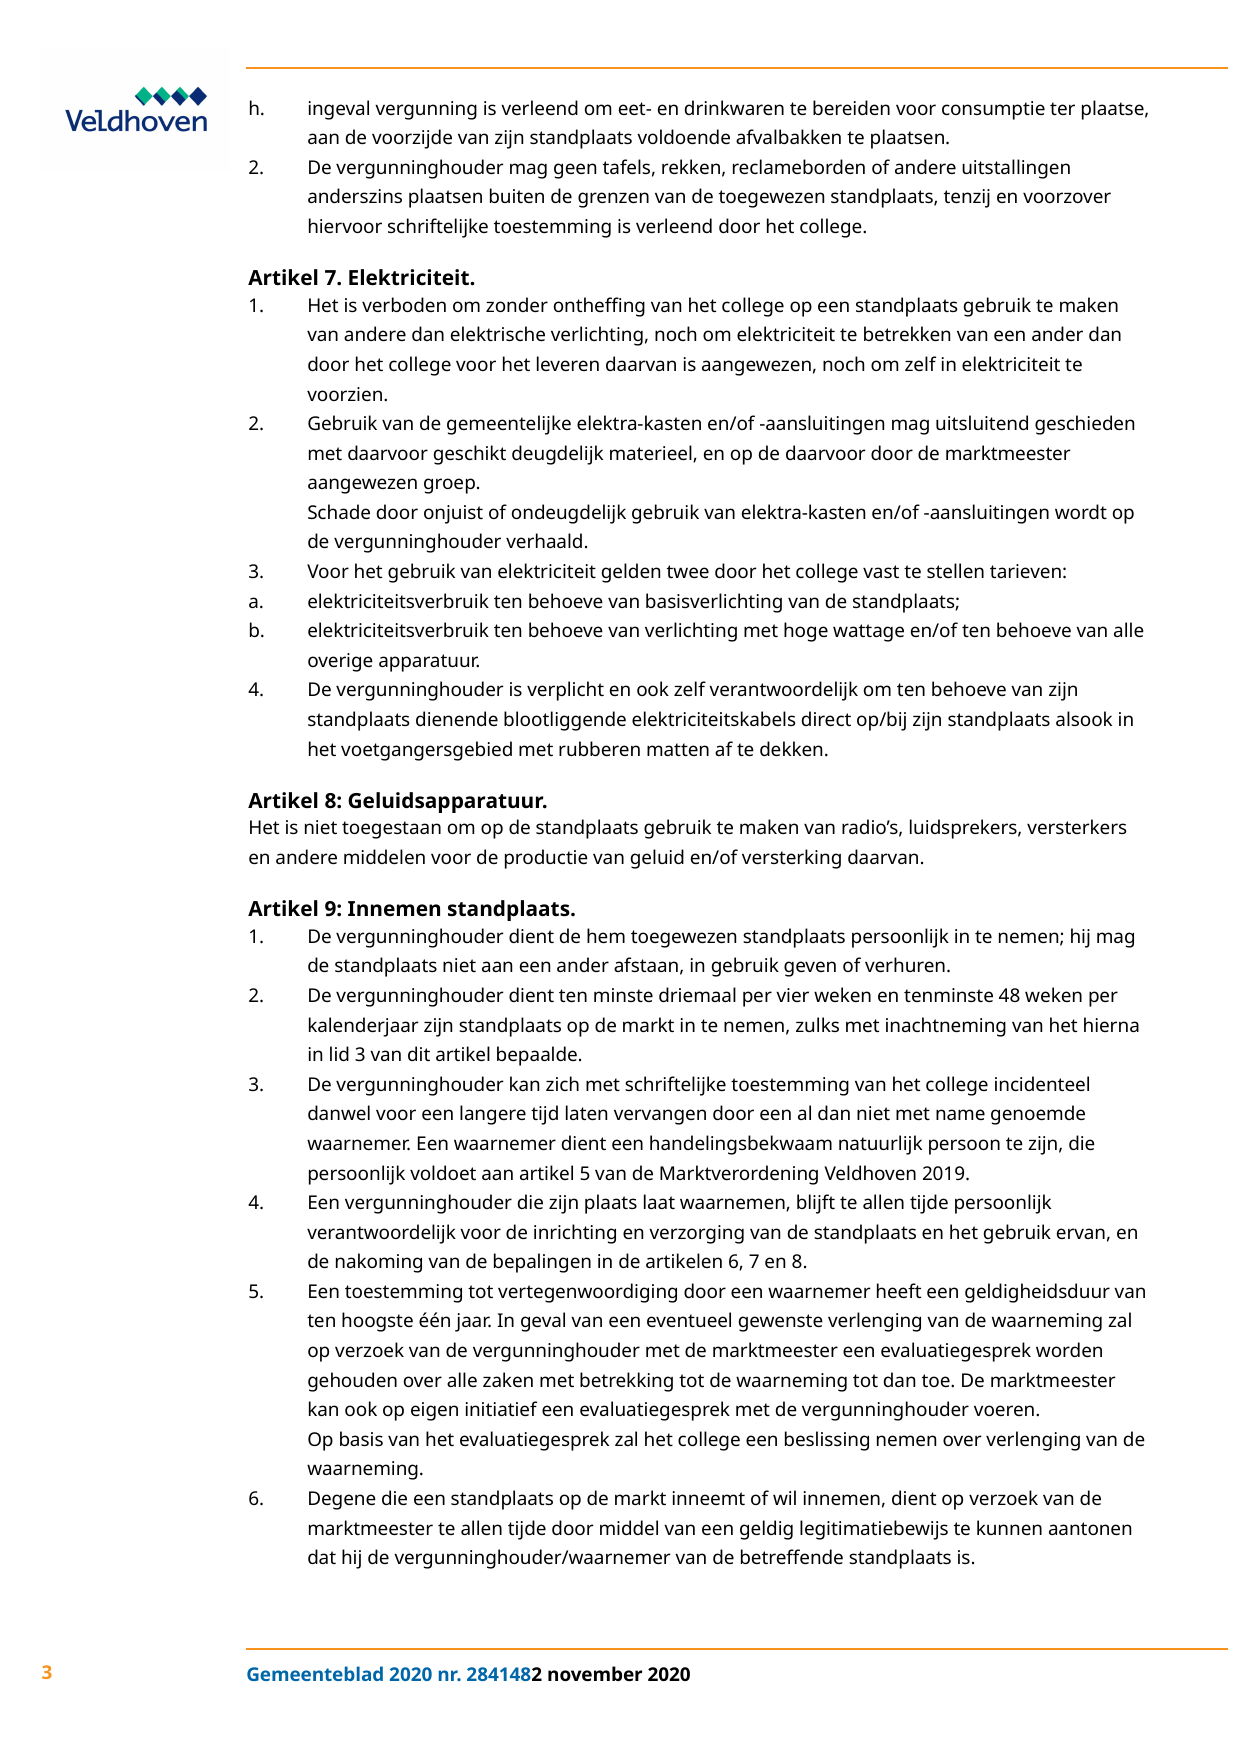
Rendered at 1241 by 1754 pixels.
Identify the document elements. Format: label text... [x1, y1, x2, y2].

list Het is verboden om zonder ontheffing van het college op een standplaats gebruik te maken van andere dan elektrische verlichting, noch om elektriciteit te betrekken van een ander dan door het college voor het leveren daarvan is aangewezen, noch om zelf in elektriciteit te voorzien. [248, 292, 1152, 406]
list Degene die een standplaats op de markt inneemt of wil innemen, dient op verzoek van de marktmeester te allen tijde door middel van een geldig legitimatiebewijs te kunnen aantonen dat hij de vergunninghouder/waarnemer van de betreffende standplaats is. [248, 1485, 1152, 1570]
list Voor het gebruik van elektriciteit gelden twee door het college vast te stellen tarieven: [248, 558, 1152, 584]
text Artikel 7. Elektriciteit. [248, 263, 1152, 292]
list Gebruik van de gemeentelijke elektra-kasten en/of -aansluitingen mag uitsluitend geschieden met daarvoor geschikt deugdelijk materieel, en op de daarvoor door de marktmeester aangewezen groep. [248, 410, 1152, 495]
picture [41, 47, 231, 172]
list De vergunninghouder dient de hem toegewezen standplaats persoonlijk in te nemen; hij mag de standplaats niet aan een ander afstaan, in gebruik geven of verhuren. [248, 923, 1152, 978]
list elektriciteitsverbruik ten behoeve van verlichting met hoge wattage en/of ten behoeve van alle overige apparatuur. [248, 617, 1152, 673]
list De vergunninghouder is verplicht en ook zelf verantwoordelijk om ten behoeve van zijn standplaats dienende blootliggende elektriciteitskabels direct op/bij zijn standplaats alsook in het voetgangersgebied met rubberen matten af te dekken. [248, 677, 1152, 761]
list ingeval vergunning is verleend om eet- en drinkwaren te bereiden voor consumptie ter plaatse, aan de voorzijde van zijn standplaats voldoende afvalbakken te plaatsen. [248, 95, 1152, 150]
list Schade door onjuist of ondeugdelijk gebruik van elektra-kasten en/of -aansluitingen wordt op de vergunninghouder verhaald. [248, 499, 1152, 554]
list De vergunninghouder dient ten minste driemaal per vier weken en tenminste 48 weken per kalenderjaar zijn standplaats op de markt in te nemen, zulks met inachtneming van het hierna in lid 3 van dit artikel bepaalde. [248, 982, 1152, 1067]
text Artikel 9: Innemen standplaats. [248, 894, 1152, 923]
list De vergunninghouder mag geen tafels, rekken, reclameborden of andere uitstallingen anderszins plaatsen buiten de grenzen van de toegewezen standplaats, tenzij en voorzover hiervoor schriftelijke toestemming is verleend door het college. [248, 154, 1152, 239]
list Een toestemming tot vertegenwoordiging door een waarnemer heeft een geldigheidsduur van ten hoogste één jaar. In geval van een eventueel gewenste verlenging van de waarneming zal op verzoek van de vergunninghouder met de marktmeester een evaluatiegesprek worden gehouden over alle zaken met betrekking tot de waarneming tot dan toe. De marktmeester kan ook op eigen initiatief een evaluatiegesprek met de vergunninghouder voeren. [248, 1278, 1152, 1422]
text Het is niet toegestaan om op de standplaats gebruik te maken van radio’s, luidsprekers, versterkers en andere middelen voor de productie van geluid en/of versterking daarvan. [248, 814, 1152, 870]
list elektriciteitsverbruik ten behoeve van basisverlichting van de standplaats; [248, 588, 1152, 613]
list De vergunninghouder kan zich met schriftelijke toestemming van het college incidenteel danwel voor een langere tijd laten vervangen door een al dan niet met name genoemde waarnemer. Een waarnemer dient een handelingsbekwaam natuurlijk persoon te zijn, die persoonlijk voldoet aan artikel 5 van de Marktverordening Veldhoven 2019. [248, 1071, 1152, 1185]
list Op basis van het evaluatiegesprek zal het college een beslissing nemen over verlenging van de waarneming. [248, 1426, 1152, 1481]
text Artikel 8: Geluidsapparatuur. [248, 786, 1152, 814]
list Een vergunninghouder die zijn plaats laat waarnemen, blijft te allen tijde persoonlijk verantwoordelijk voor de inrichting en verzorging van de standplaats en het gebruik ervan, en de nakoming van de bepalingen in de artikelen 6, 7 en 8. [248, 1189, 1152, 1274]
